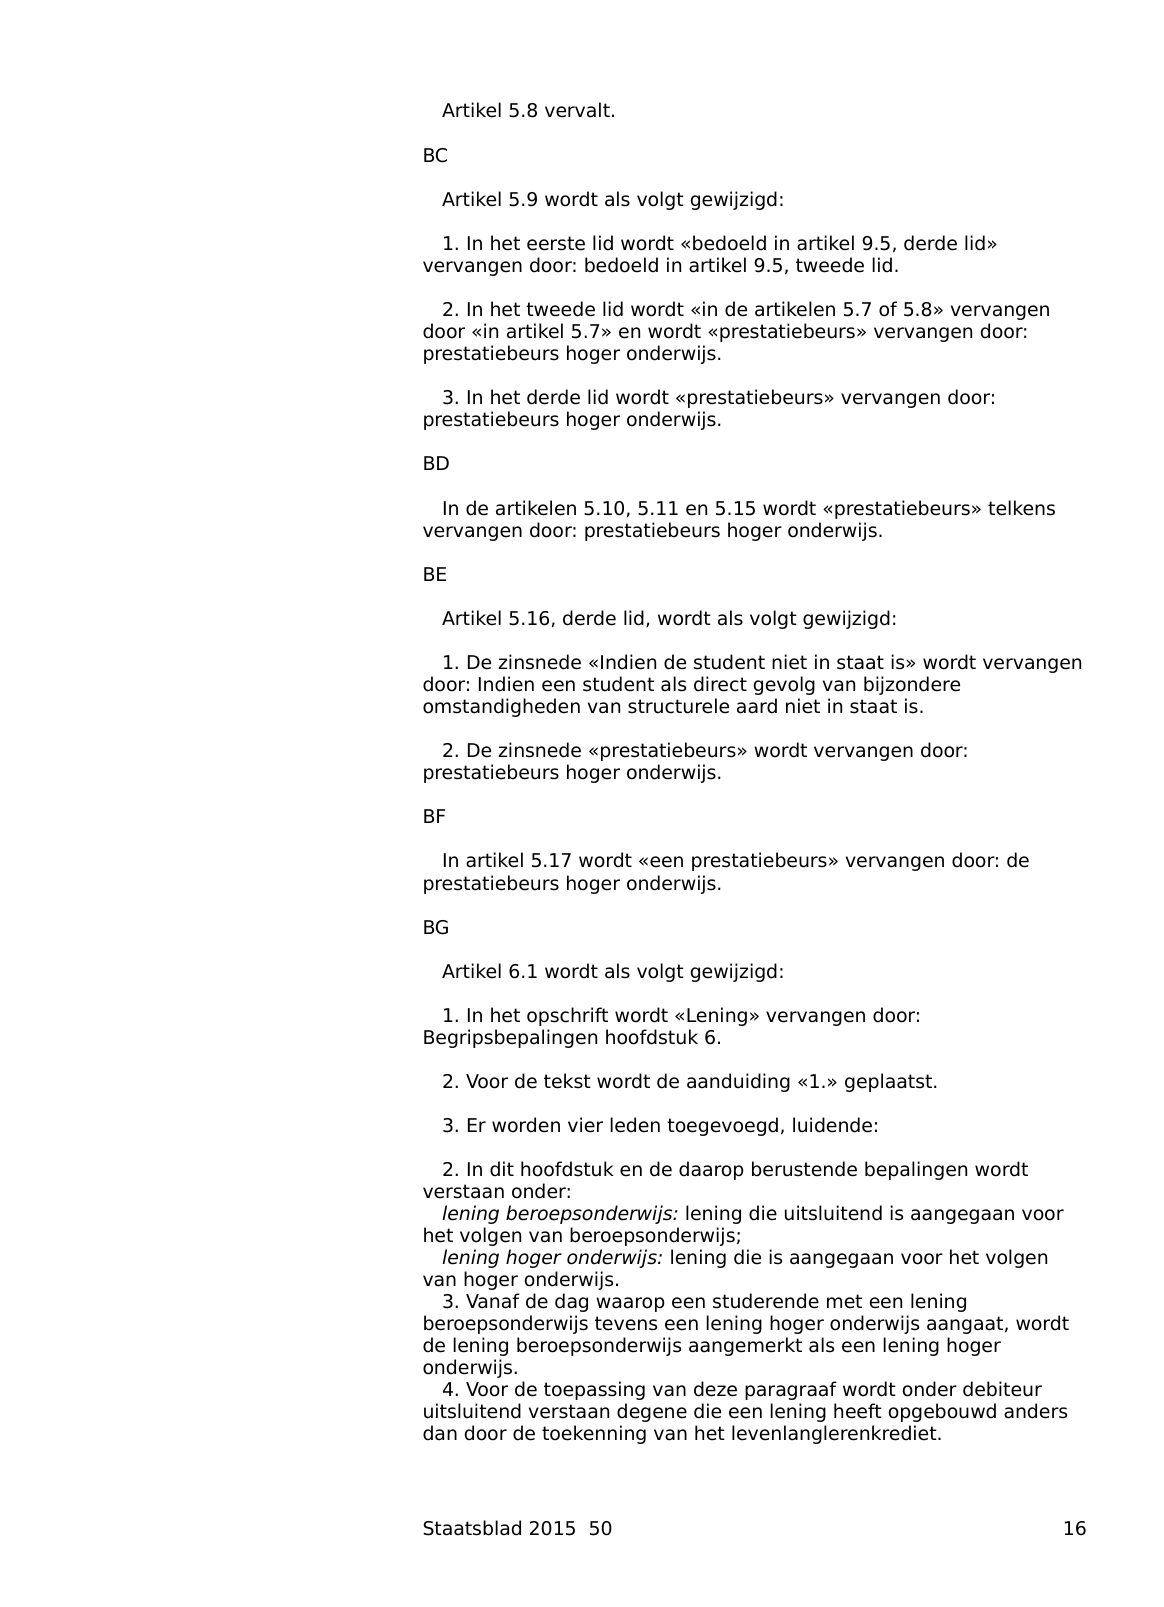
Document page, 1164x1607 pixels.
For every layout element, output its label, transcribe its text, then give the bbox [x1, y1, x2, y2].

text Artikel 6.1 wordt als volgt gewijzigd: [422, 961, 1087, 983]
text 1. In het opschrift wordt «Lening» vervangen door: Begripsbepalingen hoofdstuk 6. [422, 1005, 1087, 1049]
text lening hoger onderwijs: lening die is aangegaan voor het volgen van hoger onderwijs. [422, 1247, 1087, 1291]
text Artikel 5.16, derde lid, wordt als volgt gewijzigd: [422, 608, 1087, 630]
text In artikel 5.17 wordt «een prestatiebeurs» vervangen door: de prestatiebeurs hoger onderwijs. [422, 850, 1087, 894]
text 2. Voor de tekst wordt de aanduiding «1.» geplaatst. [422, 1071, 1087, 1093]
text 1. In het eerste lid wordt «bedoeld in artikel 9.5, derde lid» vervangen door: bedoeld in artikel 9.5, tweede lid. [422, 233, 1087, 277]
text 2. In dit hoofdstuk en de daarop berustende bepalingen wordt verstaan onder: [422, 1159, 1087, 1203]
text 2. De zinsnede «prestatiebeurs» wordt vervangen door: prestatiebeurs hoger onderwijs. [422, 740, 1087, 784]
text In de artikelen 5.10, 5.11 en 5.15 wordt «prestatiebeurs» telkens vervangen door: prestatiebeurs hoger onderwijs. [422, 497, 1087, 541]
text BC [422, 144, 1087, 167]
text Artikel 5.9 wordt als volgt gewijzigd: [422, 189, 1087, 211]
text BD [422, 453, 1087, 475]
text BF [422, 806, 1087, 828]
text 3. In het derde lid wordt «prestatiebeurs» vervangen door: prestatiebeurs hoger onderwijs. [422, 387, 1087, 431]
text 3. Vanaf de dag waarop een studerende met een lening beroepsonderwijs tevens een lening hoger onderwijs aangaat, wordt de lening beroepsonderwijs aangemerkt als een lening hoger onderwijs. [422, 1291, 1087, 1379]
text BG [422, 917, 1087, 938]
text 1. De zinsnede «Indien de student niet in staat is» wordt vervangen door: Indien een student als direct gevolg van bijzondere omstandigheden van structurele aard niet in staat is. [422, 652, 1087, 718]
text 2. In het tweede lid wordt «in de artikelen 5.7 of 5.8» vervangen door «in artikel 5.7» en wordt «prestatiebeurs» vervangen door: prestatiebeurs hoger onderwijs. [422, 299, 1087, 365]
text 4. Voor de toepassing van deze paragraaf wordt onder debiteur uitsluitend verstaan degene die een lening heeft opgebouwd anders dan door de toekenning van het levenlanglerenkrediet. [422, 1379, 1087, 1445]
text Artikel 5.8 vervalt. [422, 100, 1087, 122]
text BE [422, 564, 1087, 586]
text 3. Er worden vier leden toegevoegd, luidende: [422, 1115, 1087, 1137]
text lening beroepsonderwijs: lening die uitsluitend is aangegaan voor het volgen van beroepsonderwijs; [422, 1203, 1087, 1247]
